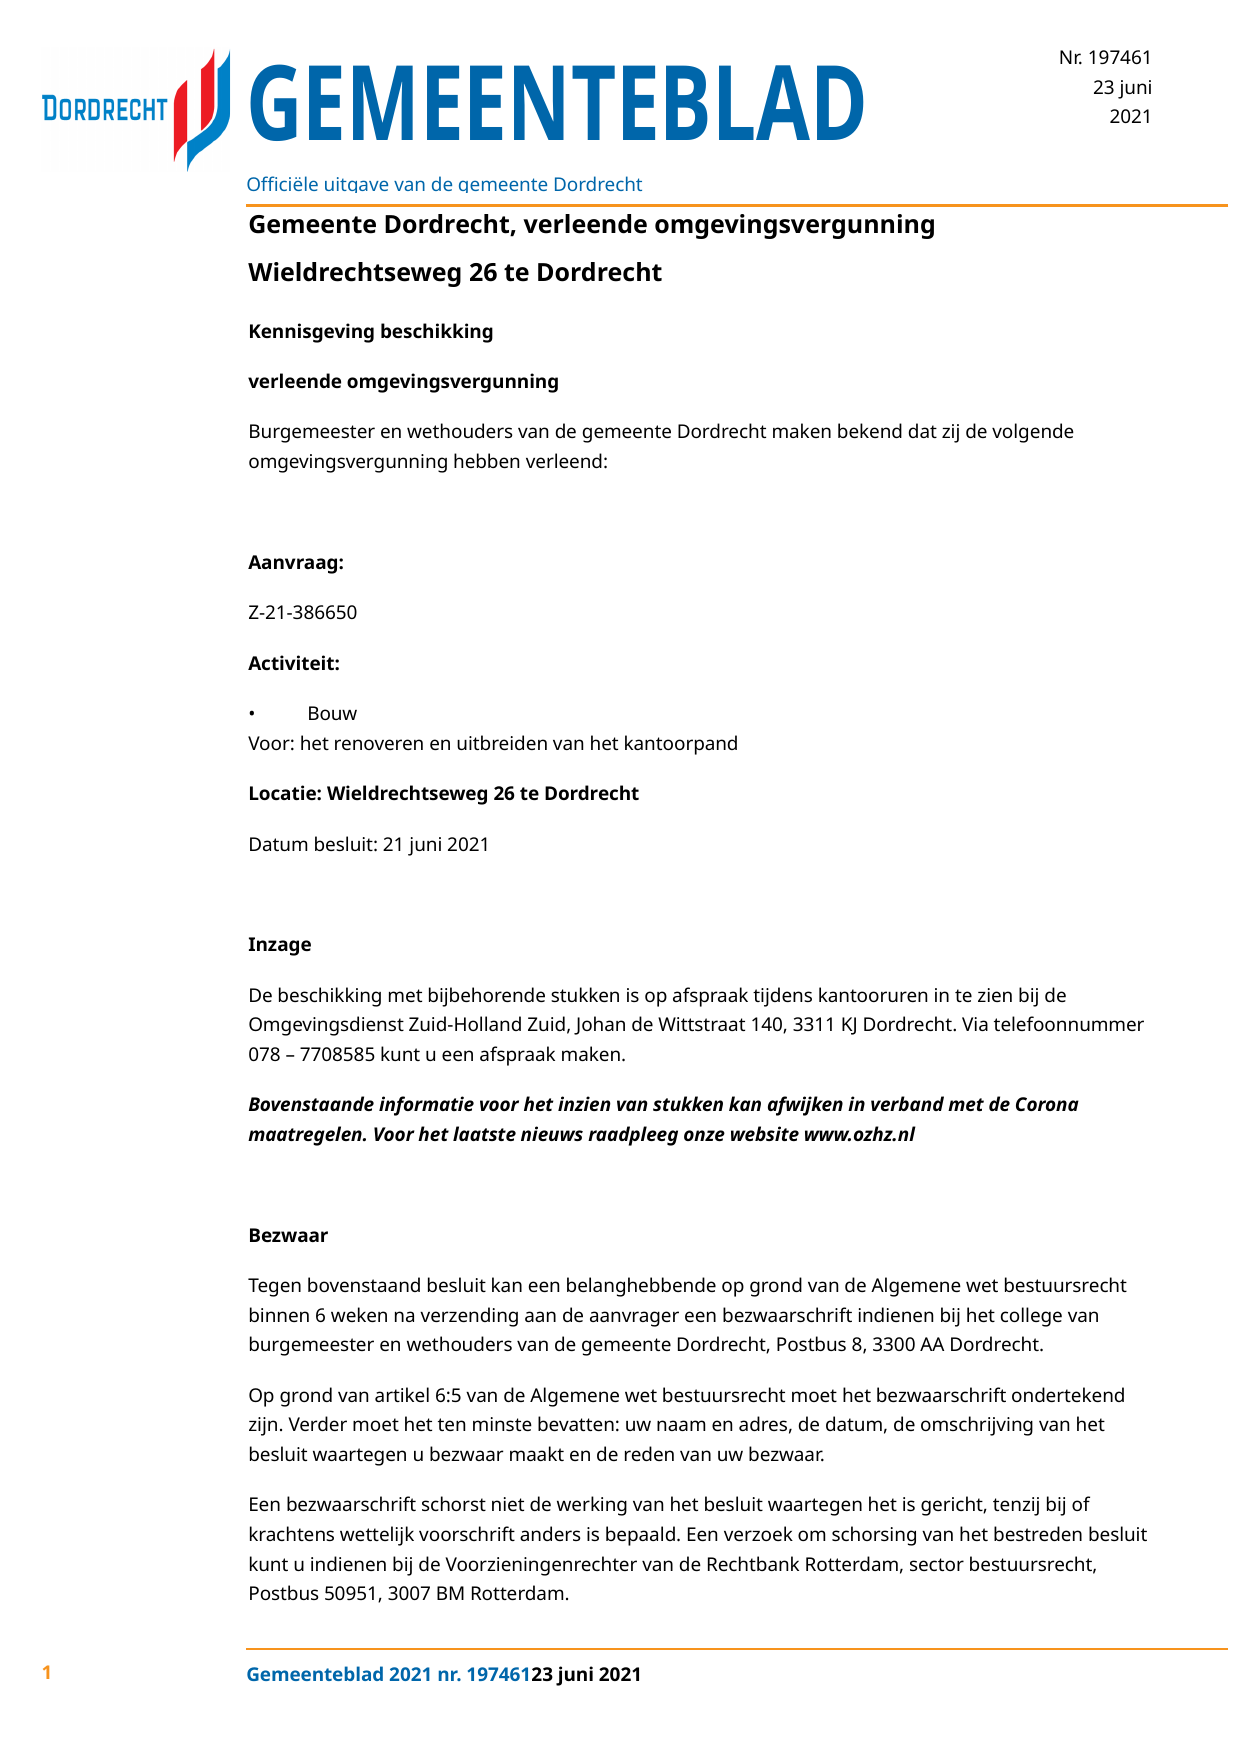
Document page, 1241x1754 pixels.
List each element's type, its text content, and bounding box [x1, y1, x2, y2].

text Bezwaar [248, 1222, 1152, 1248]
text Aanvraag: [248, 549, 1152, 575]
text Gemeente Dordrecht, verleende omgevingsvergunning Wieldrechtseweg 26 te Dordrecht [248, 207, 1152, 288]
text Inzage [248, 932, 1152, 957]
text Voor: het renoveren en uitbreiden van het kantoorpand [248, 730, 1152, 756]
text Een bezwaarschrift schorst niet de werking van het besluit waartegen het is gericht, tenzij bij of krachtens wettelijk voorschrift anders is bepaald. Een verzoek om schorsing van het bestreden besluit kunt u indienen bij de Voorzieningenrechter van de Rechtbank Rotterdam, sector bestuursrecht, Postbus 50951, 3007 BM Rotterdam. [248, 1492, 1152, 1606]
text verleende omgevingsvergunning [248, 368, 1152, 394]
text Op grond van artikel 6:5 van de Algemene wet bestuursrecht moet het bezwaarschrift ondertekend zijn. Verder moet het ten minste bevatten: uw naam en adres, de datum, de omschrijving van het besluit waartegen u bezwaar maakt en de reden van uw bezwaar. [248, 1382, 1152, 1467]
text Locatie: Wieldrechtseweg 26 te Dordrecht [248, 780, 1152, 806]
text Tegen bovenstaand besluit kan een belanghebbende op grond van de Algemene wet bestuursrecht binnen 6 weken na verzending aan de aanvrager een bezwaarschrift indienen bij het college van burgemeester en wethouders van de gemeente Dordrecht, Postbus 8, 3300 AA Dordrecht. [248, 1272, 1152, 1357]
text Z-21-386650 [248, 599, 1152, 625]
text Datum besluit: 21 juni 2021 [248, 831, 1152, 857]
text Activiteit: [248, 650, 1152, 676]
text Kennisgeving beschikking [248, 318, 1152, 344]
picture [41, 47, 231, 172]
text De beschikking met bijbehorende stukken is op afspraak tijdens kantooruren in te zien bij de Omgevingsdienst Zuid-Holland Zuid, Johan de Wittstraat 140, 3311 KJ Dordrecht. Via telefoonnummer 078 – 7708585 kunt u een afspraak maken. [248, 982, 1152, 1067]
text Bovenstaande informatie voor het inzien van stukken kan afwijken in verband met de Corona maatregelen. Voor het laatste nieuws raadpleeg onze website www.ozhz.nl [248, 1092, 1152, 1147]
text Burgemeester en wethouders van de gemeente Dordrecht maken bekend dat zij de volgende omgevingsvergunning hebben verleend: [248, 419, 1152, 474]
list Bouw [248, 700, 1152, 726]
